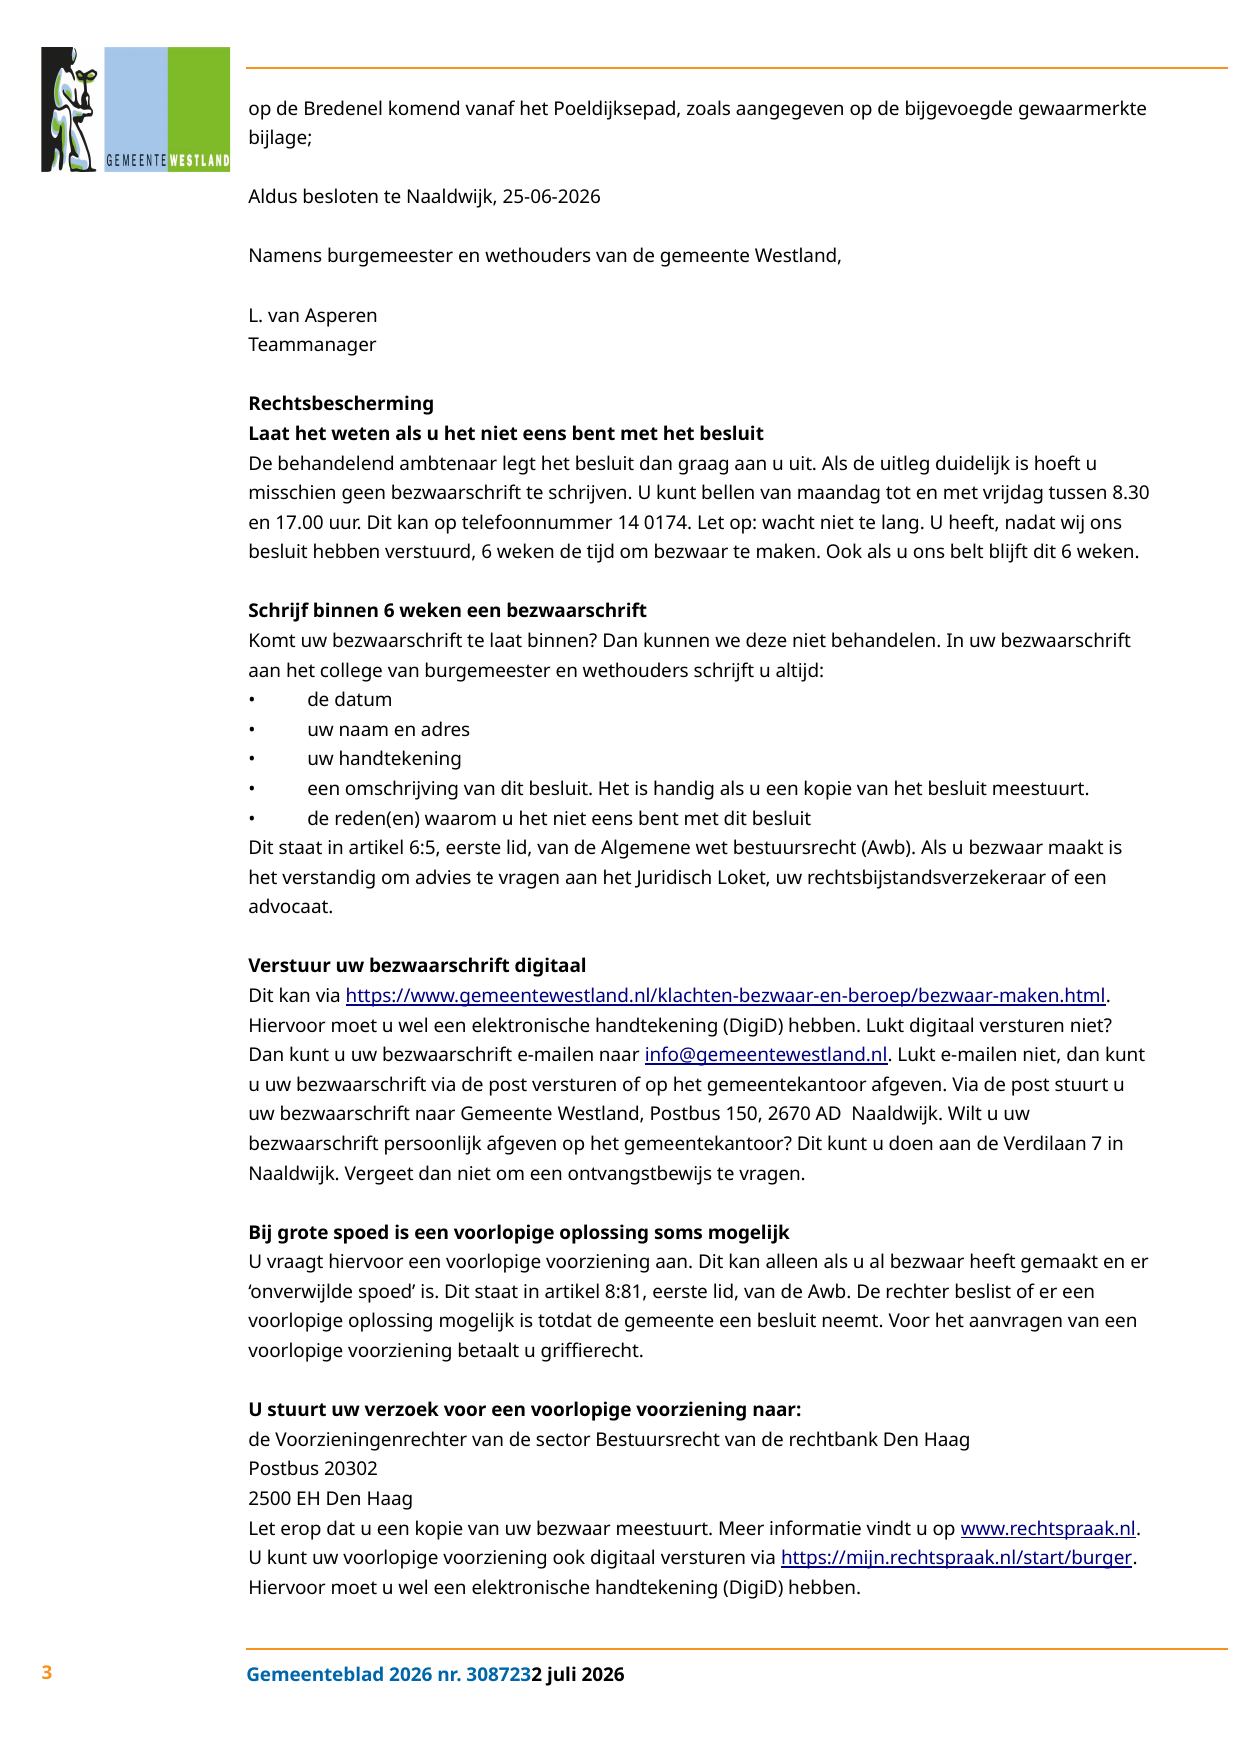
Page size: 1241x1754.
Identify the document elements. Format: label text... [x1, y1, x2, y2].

list een omschrijving van dit besluit. Het is handig als u een kopie van het besluit meestuurt. [248, 775, 1152, 801]
text Aldus besloten te Naaldwijk, 25-06-2026 [248, 183, 1152, 209]
text Dit kan via https://www.gemeentewestland.nl/klachten-bezwaar-en-beroep/bezwaar-maken.html. Hiervoor moet u wel een elektronische handtekening (DigiD) hebben. Lukt digitaal versturen niet? Dan kunt u uw bezwaarschrift e-mailen naar info@gemeentewestland.nl. Lukt e-mailen niet, dan kunt u uw bezwaarschrift via de post versturen of op het gemeentekantoor afgeven. Via de post stuurt u uw bezwaarschrift naar Gemeente Westland, Postbus 150, 2670 AD Naaldwijk. Wilt u uw bezwaarschrift persoonlijk afgeven op het gemeentekantoor? Dit kunt u doen aan de Verdilaan 7 in Naaldwijk. Vergeet dan niet om een ontvangstbewijs te vragen. [248, 982, 1152, 1186]
text op de Bredenel komend vanaf het Poeldijksepad, zoals aangegeven op de bijgevoegde gewaarmerkte bijlage; [248, 95, 1152, 150]
text Rechtsbescherming [248, 391, 1152, 416]
text Namens burgemeester en wethouders van de gemeente Westland, [248, 243, 1152, 268]
text 2500 EH Den Haag [248, 1485, 1152, 1511]
text De behandelend ambtenaar legt het besluit dan graag aan u uit. Als de uitleg duidelijk is hoeft u misschien geen bezwaarschrift te schrijven. U kunt bellen van maandag tot en met vrijdag tussen 8.30 en 17.00 uur. Dit kan op telefoonnummer 14 0174. Let op: wacht niet te lang. U heeft, nadat wij ons besluit hebben verstuurd, 6 weken de tijd om bezwaar te maken. Ook als u ons belt blijft dit 6 weken. [248, 450, 1152, 564]
picture [41, 47, 231, 172]
list uw naam en adres [248, 716, 1152, 742]
text Schrijf binnen 6 weken een bezwaarschrift [248, 598, 1152, 623]
text Laat het weten als u het niet eens bent met het besluit [248, 420, 1152, 446]
text Let erop dat u een kopie van uw bezwaar meestuurt. Meer informatie vindt u op www.rechtspraak.nl. U kunt uw voorlopige voorziening ook digitaal versturen via https://mijn.rechtspraak.nl/start/burger. Hiervoor moet u wel een elektronische handtekening (DigiD) hebben. [248, 1515, 1152, 1600]
text Dit staat in artikel 6:5, eerste lid, van de Algemene wet bestuursrecht (Awb). Als u bezwaar maakt is het verstandig om advies te vragen aan het Juridisch Loket, uw rechtsbijstandsverzekeraar of een advocaat. [248, 834, 1152, 919]
list uw handtekening [248, 746, 1152, 771]
list de reden(en) waarom u het niet eens bent met dit besluit [248, 805, 1152, 831]
text de Voorzieningenrechter van de sector Bestuursrecht van de rechtbank Den Haag [248, 1426, 1152, 1452]
list de datum [248, 686, 1152, 712]
text U vraagt hiervoor een voorlopige voorziening aan. Dit kan alleen als u al bezwaar heeft gemaakt en er ‘onverwijlde spoed’ is. Dit staat in artikel 8:81, eerste lid, van de Awb. De rechter beslist of er een voorlopige oplossing mogelijk is totdat de gemeente een besluit neemt. Voor het aanvragen van een voorlopige voorziening betaalt u griffierecht. [248, 1248, 1152, 1363]
text U stuurt uw verzoek voor een voorlopige voorziening naar: [248, 1396, 1152, 1422]
text Bij grote spoed is een voorlopige oplossing soms mogelijk [248, 1219, 1152, 1245]
text Postbus 20302 [248, 1456, 1152, 1481]
text L. van Asperen [248, 302, 1152, 328]
text Komt uw bezwaarschrift te laat binnen? Dan kunnen we deze niet behandelen. In uw bezwaarschrift aan het college van burgemeester en wethouders schrijft u altijd: [248, 627, 1152, 683]
text Teammanager [248, 331, 1152, 357]
text Verstuur uw bezwaarschrift digitaal [248, 953, 1152, 978]
